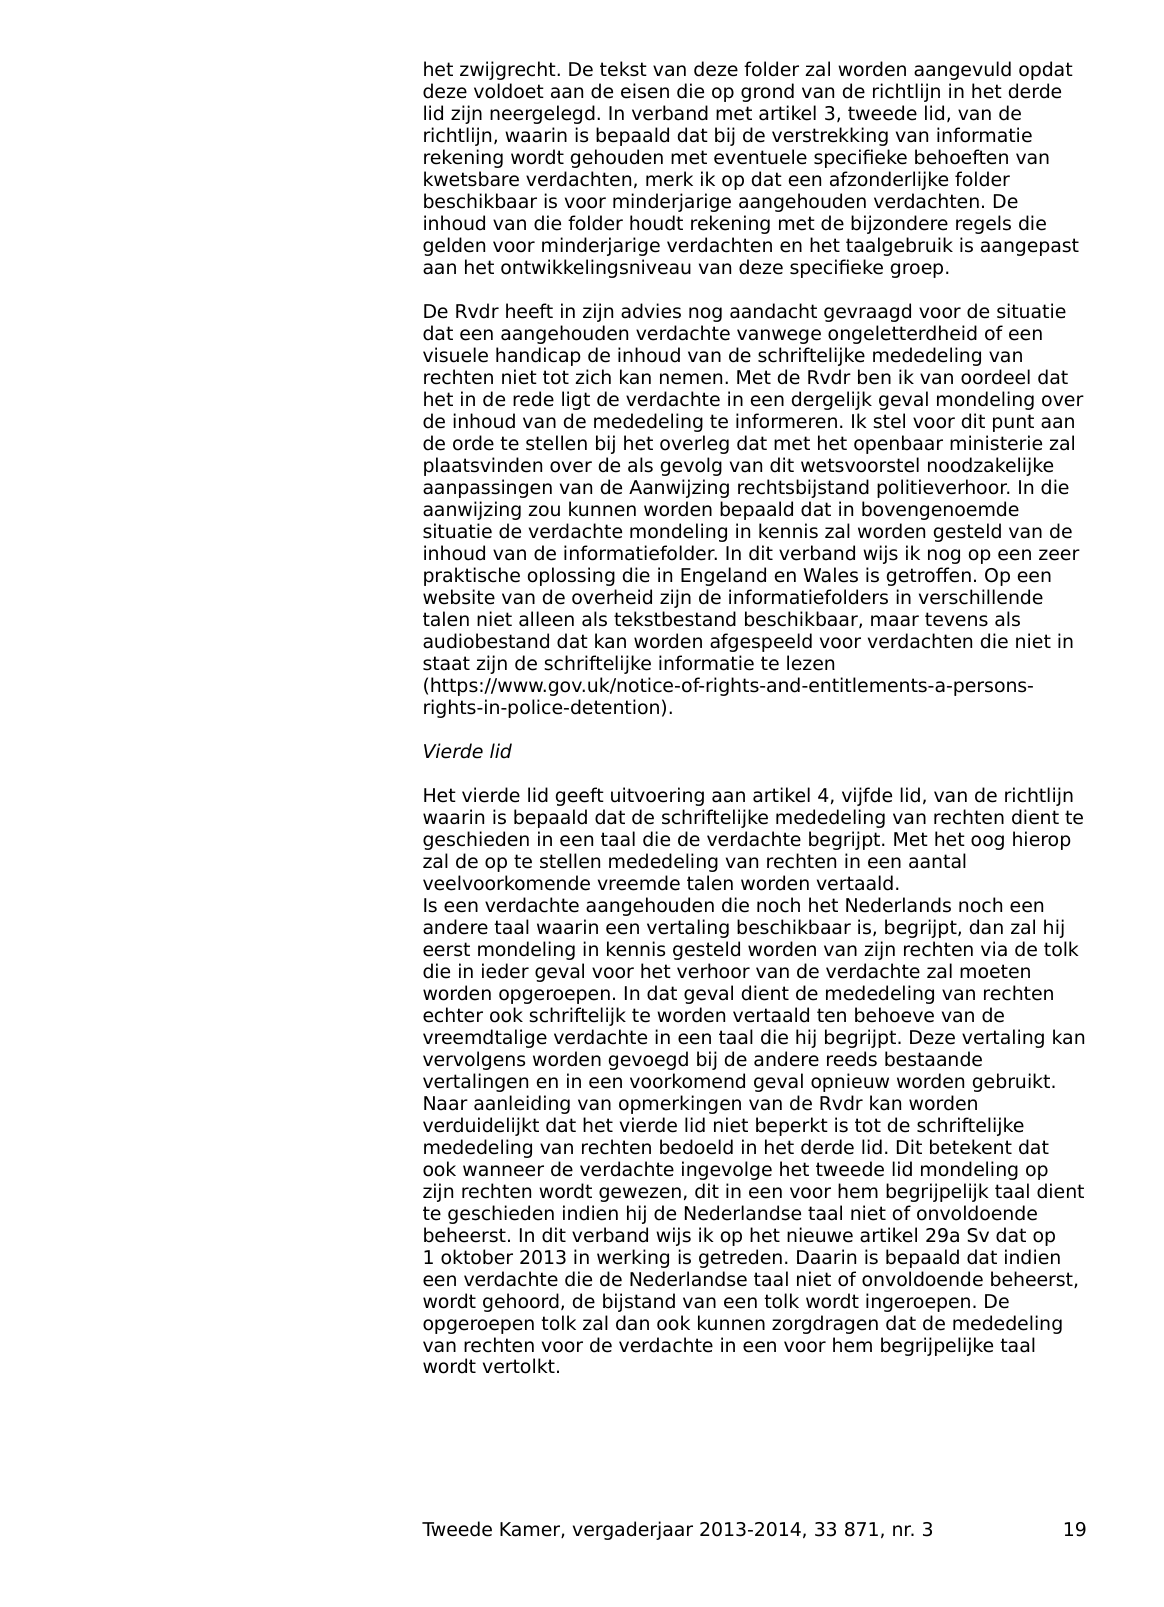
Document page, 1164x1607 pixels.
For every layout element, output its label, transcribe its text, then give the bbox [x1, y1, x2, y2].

subtitle Vierde lid [422, 741, 1087, 763]
text het zwijgrecht. De tekst van deze folder zal worden aangevuld opdat deze voldoet aan de eisen die op grond van de richtlijn in het derde lid zijn neergelegd. In verband met artikel 3, tweede lid, van de richtlijn, waarin is bepaald dat bij de verstrekking van informatie rekening wordt gehouden met eventuele specifieke behoeften van kwetsbare verdachten, merk ik op dat een afzonderlijke folder beschikbaar is voor minderjarige aangehouden verdachten. De inhoud van die folder houdt rekening met de bijzondere regels die gelden voor minderjarige verdachten en het taalgebruik is aangepast aan het ontwikkelingsniveau van deze specifieke groep. [422, 59, 1087, 279]
text Het vierde lid geeft uitvoering aan artikel 4, vijfde lid, van de richtlijn waarin is bepaald dat de schriftelijke mededeling van rechten dient te geschieden in een taal die de verdachte begrijpt. Met het oog hierop zal de op te stellen mededeling van rechten in een aantal veelvoorkomende vreemde talen worden vertaald. [422, 785, 1087, 895]
text De Rvdr heeft in zijn advies nog aandacht gevraagd voor de situatie dat een aangehouden verdachte vanwege ongeletterdheid of een visuele handicap de inhoud van de schriftelijke mededeling van rechten niet tot zich kan nemen. Met de Rvdr ben ik van oordeel dat het in de rede ligt de verdachte in een dergelijk geval mondeling over de inhoud van de mededeling te informeren. Ik stel voor dit punt aan de orde te stellen bij het overleg dat met het openbaar ministerie zal plaatsvinden over de als gevolg van dit wetsvoorstel noodzakelijke aanpassingen van de Aanwijzing rechtsbijstand politieverhoor. In die aanwijzing zou kunnen worden bepaald dat in bovengenoemde situatie de verdachte mondeling in kennis zal worden gesteld van de inhoud van de informatiefolder. In dit verband wijs ik nog op een zeer praktische oplossing die in Engeland en Wales is getroffen. Op een website van de overheid zijn de informatiefolders in verschillende talen niet alleen als tekstbestand beschikbaar, maar tevens als audiobestand dat kan worden afgespeeld voor verdachten die niet in staat zijn de schriftelijke informatie te lezen (https://www.gov.uk/notice-of-rights-and-entitlements-a-persons-rights-in-police-detention). [422, 301, 1087, 719]
text Is een verdachte aangehouden die noch het Nederlands noch een andere taal waarin een vertaling beschikbaar is, begrijpt, dan zal hij eerst mondeling in kennis gesteld worden van zijn rechten via de tolk die in ieder geval voor het verhoor van de verdachte zal moeten worden opgeroepen. In dat geval dient de mededeling van rechten echter ook schriftelijk te worden vertaald ten behoeve van de vreemdtalige verdachte in een taal die hij begrijpt. Deze vertaling kan vervolgens worden gevoegd bij de andere reeds bestaande vertalingen en in een voorkomend geval opnieuw worden gebruikt. Naar aanleiding van opmerkingen van de Rvdr kan worden verduidelijkt dat het vierde lid niet beperkt is tot de schriftelijke mededeling van rechten bedoeld in het derde lid. Dit betekent dat ook wanneer de verdachte ingevolge het tweede lid mondeling op zijn rechten wordt gewezen, dit in een voor hem begrijpelijk taal dient te geschieden indien hij de Nederlandse taal niet of onvoldoende beheerst. In dit verband wijs ik op het nieuwe artikel 29a Sv dat op 1 oktober 2013 in werking is getreden. Daarin is bepaald dat indien een verdachte die de Nederlandse taal niet of onvoldoende beheerst, wordt gehoord, de bijstand van een tolk wordt ingeroepen. De opgeroepen tolk zal dan ook kunnen zorgdragen dat de mededeling van rechten voor de verdachte in een voor hem begrijpelijke taal wordt vertolkt. [422, 895, 1087, 1378]
